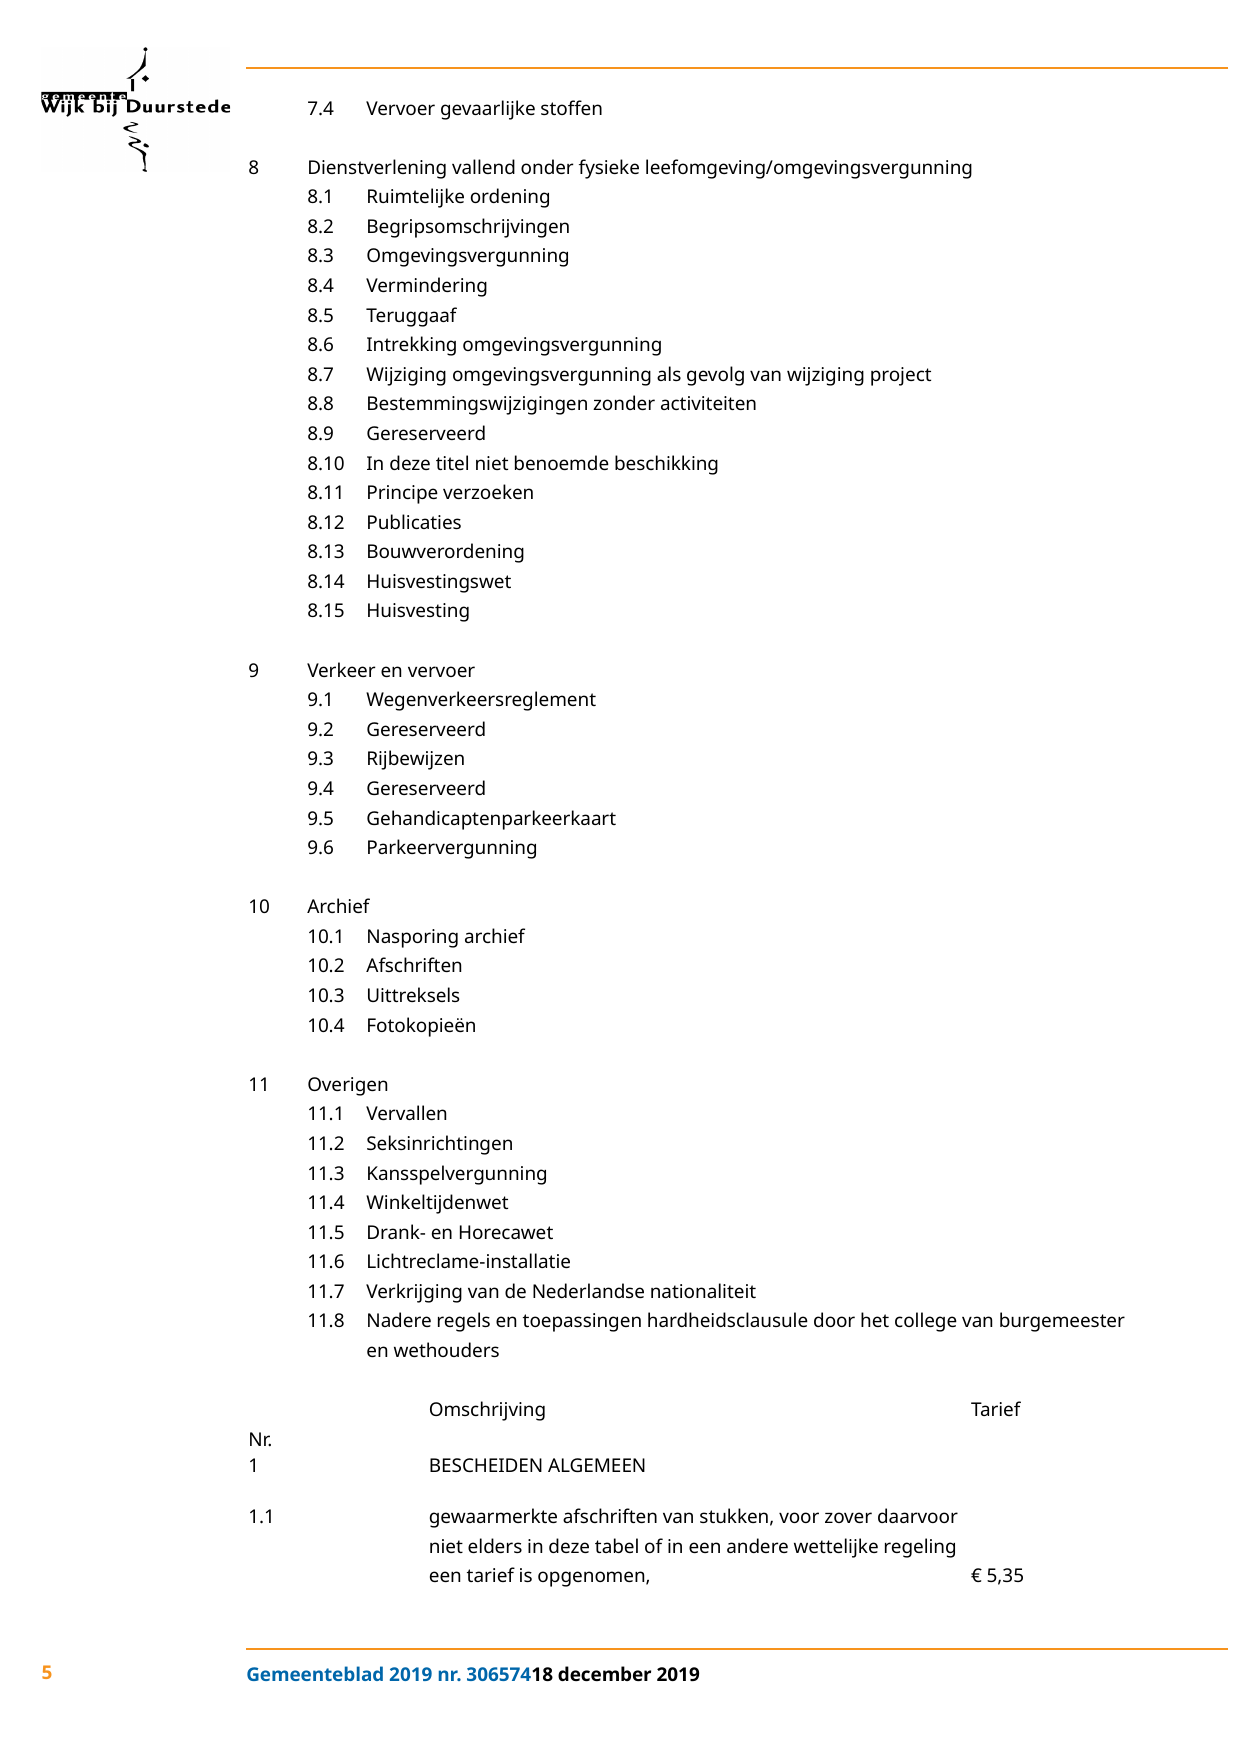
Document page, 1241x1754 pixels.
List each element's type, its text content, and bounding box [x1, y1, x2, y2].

list Verkeer en vervoer [248, 657, 1152, 683]
list Nadere regels en toepassingen hardheidsclausule door het college van burgemeester en wethouders [307, 1308, 1152, 1363]
list Bestemmingswijzigingen zonder activiteiten [307, 391, 1152, 416]
table_header Nr. [248, 1397, 429, 1452]
list Vermindering [307, 272, 1152, 298]
list Kansspelvergunning [307, 1160, 1152, 1186]
table_header Omschrijving [429, 1397, 971, 1452]
list Dienstverlening vallend onder fysieke leefomgeving/omgevingsvergunning [248, 154, 1152, 180]
list Ruimtelijke ordening [307, 183, 1152, 209]
list Omgevingsvergunning [307, 243, 1152, 268]
list Vervoer gevaarlijke stoffen [307, 95, 1152, 121]
list Gereserveerd [307, 716, 1152, 742]
list Fotokopieën [307, 1012, 1152, 1038]
list Intrekking omgevingsvergunning [307, 331, 1152, 357]
list Verkrijging van de Nederlandse nationaliteit [307, 1278, 1152, 1304]
list Nasporing archief [307, 923, 1152, 949]
list Huisvestingswet [307, 568, 1152, 594]
table_cell 1.1 [248, 1503, 429, 1588]
table_cell € 5,35 [971, 1503, 1152, 1588]
list Wegenverkeersreglement [307, 686, 1152, 712]
list Winkeltijdenwet [307, 1189, 1152, 1215]
list Overigen [248, 1071, 1152, 1097]
list Principe verzoeken [307, 479, 1152, 505]
list Bouwverordening [307, 538, 1152, 564]
list Rijbewijzen [307, 746, 1152, 771]
list Gereserveerd [307, 420, 1152, 446]
table_header Tarief [971, 1397, 1152, 1452]
list Vervallen [307, 1101, 1152, 1126]
list Publicaties [307, 509, 1152, 535]
list Archief [248, 893, 1152, 919]
list Gehandicaptenparkeerkaart [307, 805, 1152, 831]
list Uittreksels [307, 982, 1152, 1008]
list Wijziging omgevingsvergunning als gevolg van wijziging project [307, 361, 1152, 387]
list Begripsomschrijvingen [307, 213, 1152, 239]
list Lichtreclame-installatie [307, 1248, 1152, 1274]
table_cell [429, 1478, 971, 1503]
picture [41, 47, 231, 172]
table_cell BESCHEIDEN ALGEMEEN [429, 1452, 971, 1478]
list In deze titel niet benoemde beschikking [307, 450, 1152, 476]
list Huisvesting [307, 598, 1152, 623]
table_cell gewaarmerkte afschriften van stukken, voor zover daarvoor niet elders in deze tabel of in een andere wettelijke regeling een tarief is opgenomen, [429, 1503, 971, 1588]
list Drank- en Horecawet [307, 1219, 1152, 1245]
list Gereserveerd [307, 775, 1152, 801]
table_cell [971, 1478, 1152, 1503]
list Afschriften [307, 953, 1152, 978]
table_cell [971, 1452, 1152, 1478]
list Seksinrichtingen [307, 1130, 1152, 1156]
table_cell [248, 1478, 429, 1503]
table_cell 1 [248, 1452, 429, 1478]
list Teruggaaf [307, 302, 1152, 328]
list Parkeervergunning [307, 834, 1152, 860]
